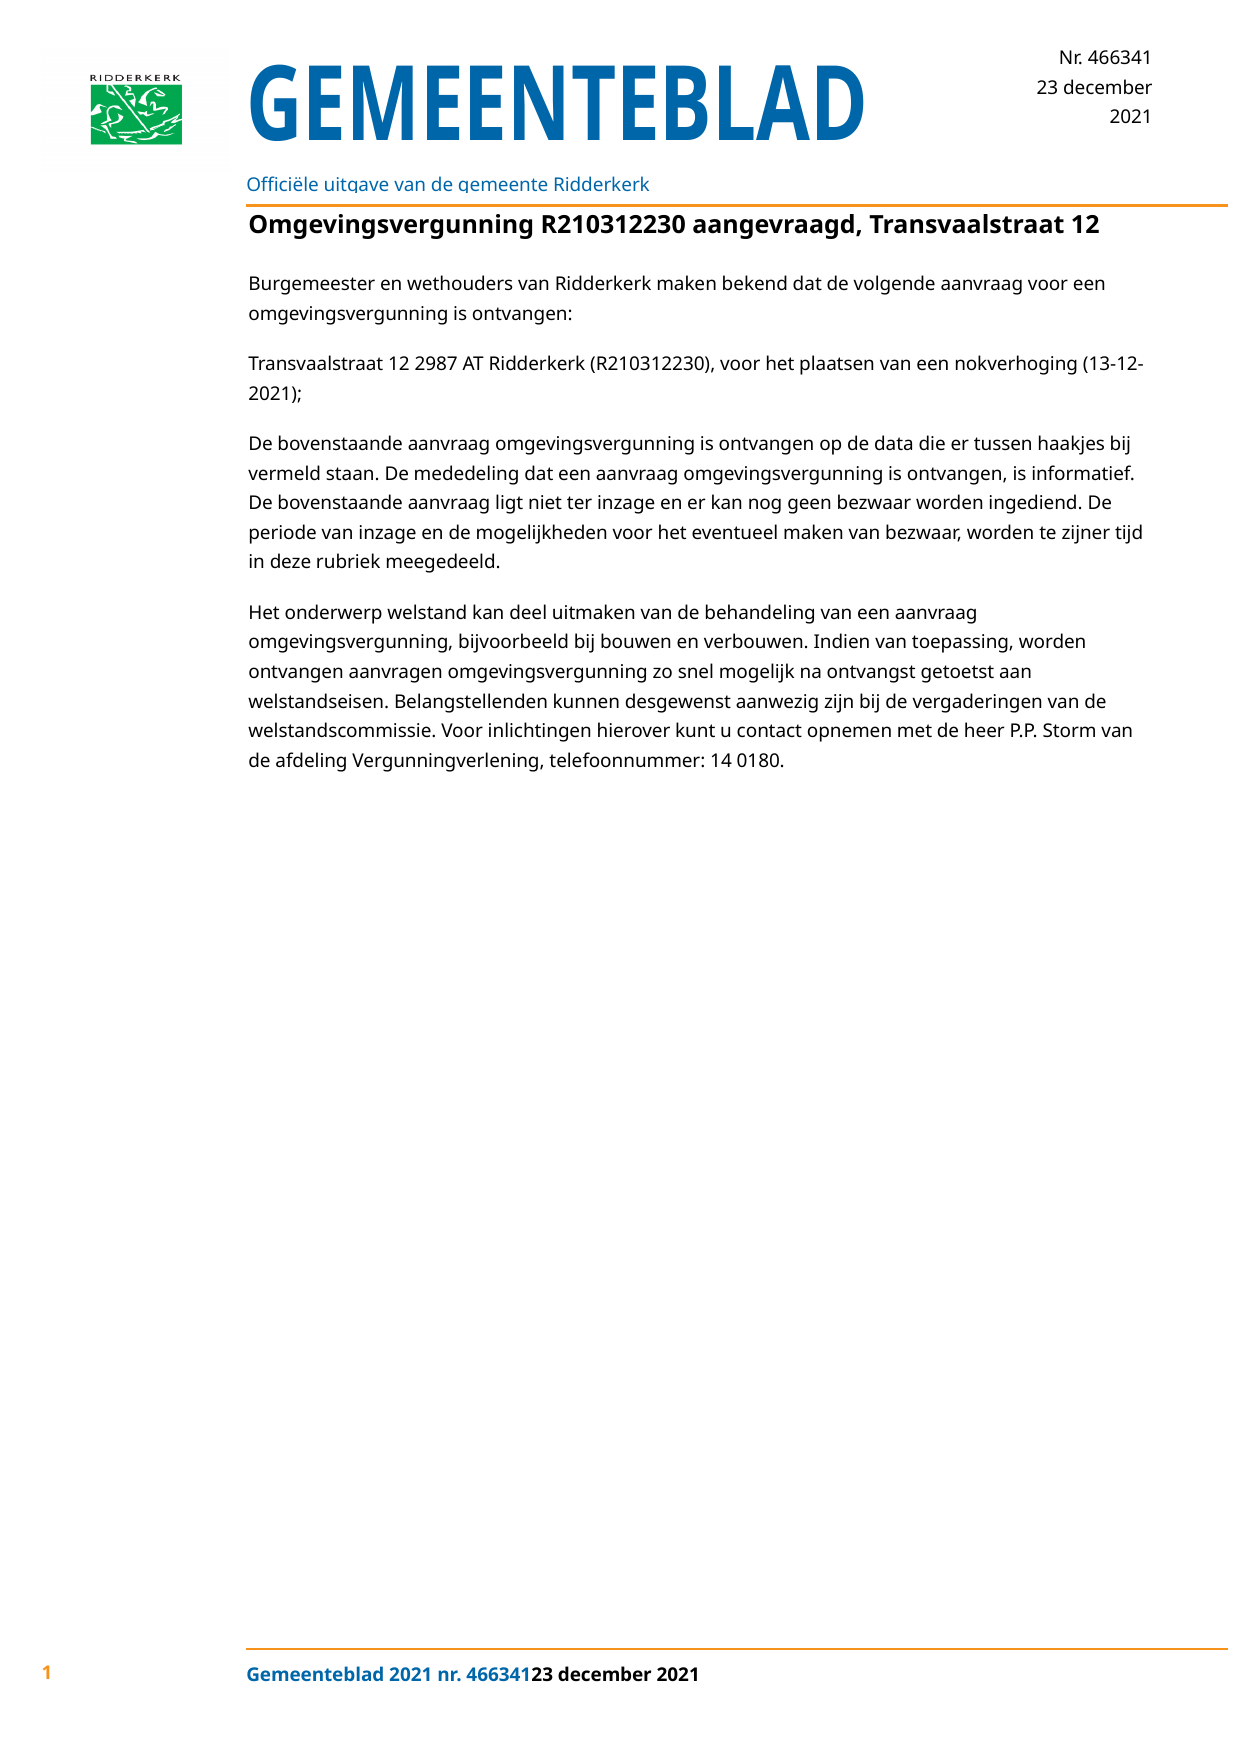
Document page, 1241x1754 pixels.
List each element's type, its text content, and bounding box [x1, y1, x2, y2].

picture [41, 47, 231, 172]
text Burgemeester en wethouders van Ridderkerk maken bekend dat de volgende aanvraag voor een omgevingsvergunning is ontvangen: [248, 270, 1152, 326]
text Omgevingsvergunning R210312230 aangevraagd, Transvaalstraat 12 [248, 207, 1152, 241]
text De bovenstaande aanvraag omgevingsvergunning is ontvangen op de data die er tussen haakjes bij vermeld staan. De mededeling dat een aanvraag omgevingsvergunning is ontvangen, is informatief. De bovenstaande aanvraag ligt niet ter inzage en er kan nog geen bezwaar worden ingediend. De periode van inzage en de mogelijkheden voor het eventueel maken van bezwaar, worden te zijner tijd in deze rubriek meegedeeld. [248, 430, 1152, 574]
text Transvaalstraat 12 2987 AT Ridderkerk (R210312230), voor het plaatsen van een nokverhoging (13-12-2021); [248, 350, 1152, 406]
text Het onderwerp welstand kan deel uitmaken van de behandeling van een aanvraag omgevingsvergunning, bijvoorbeeld bij bouwen en verbouwen. Indien van toepassing, worden ontvangen aanvragen omgevingsvergunning zo snel mogelijk na ontvangst getoetst aan welstandseisen. Belangstellenden kunnen desgewenst aanwezig zijn bij de vergaderingen van de welstandscommissie. Voor inlichtingen hierover kunt u contact opnemen met de heer P.P. Storm van de afdeling Vergunningverlening, telefoonnummer: 14 0180. [248, 599, 1152, 773]
